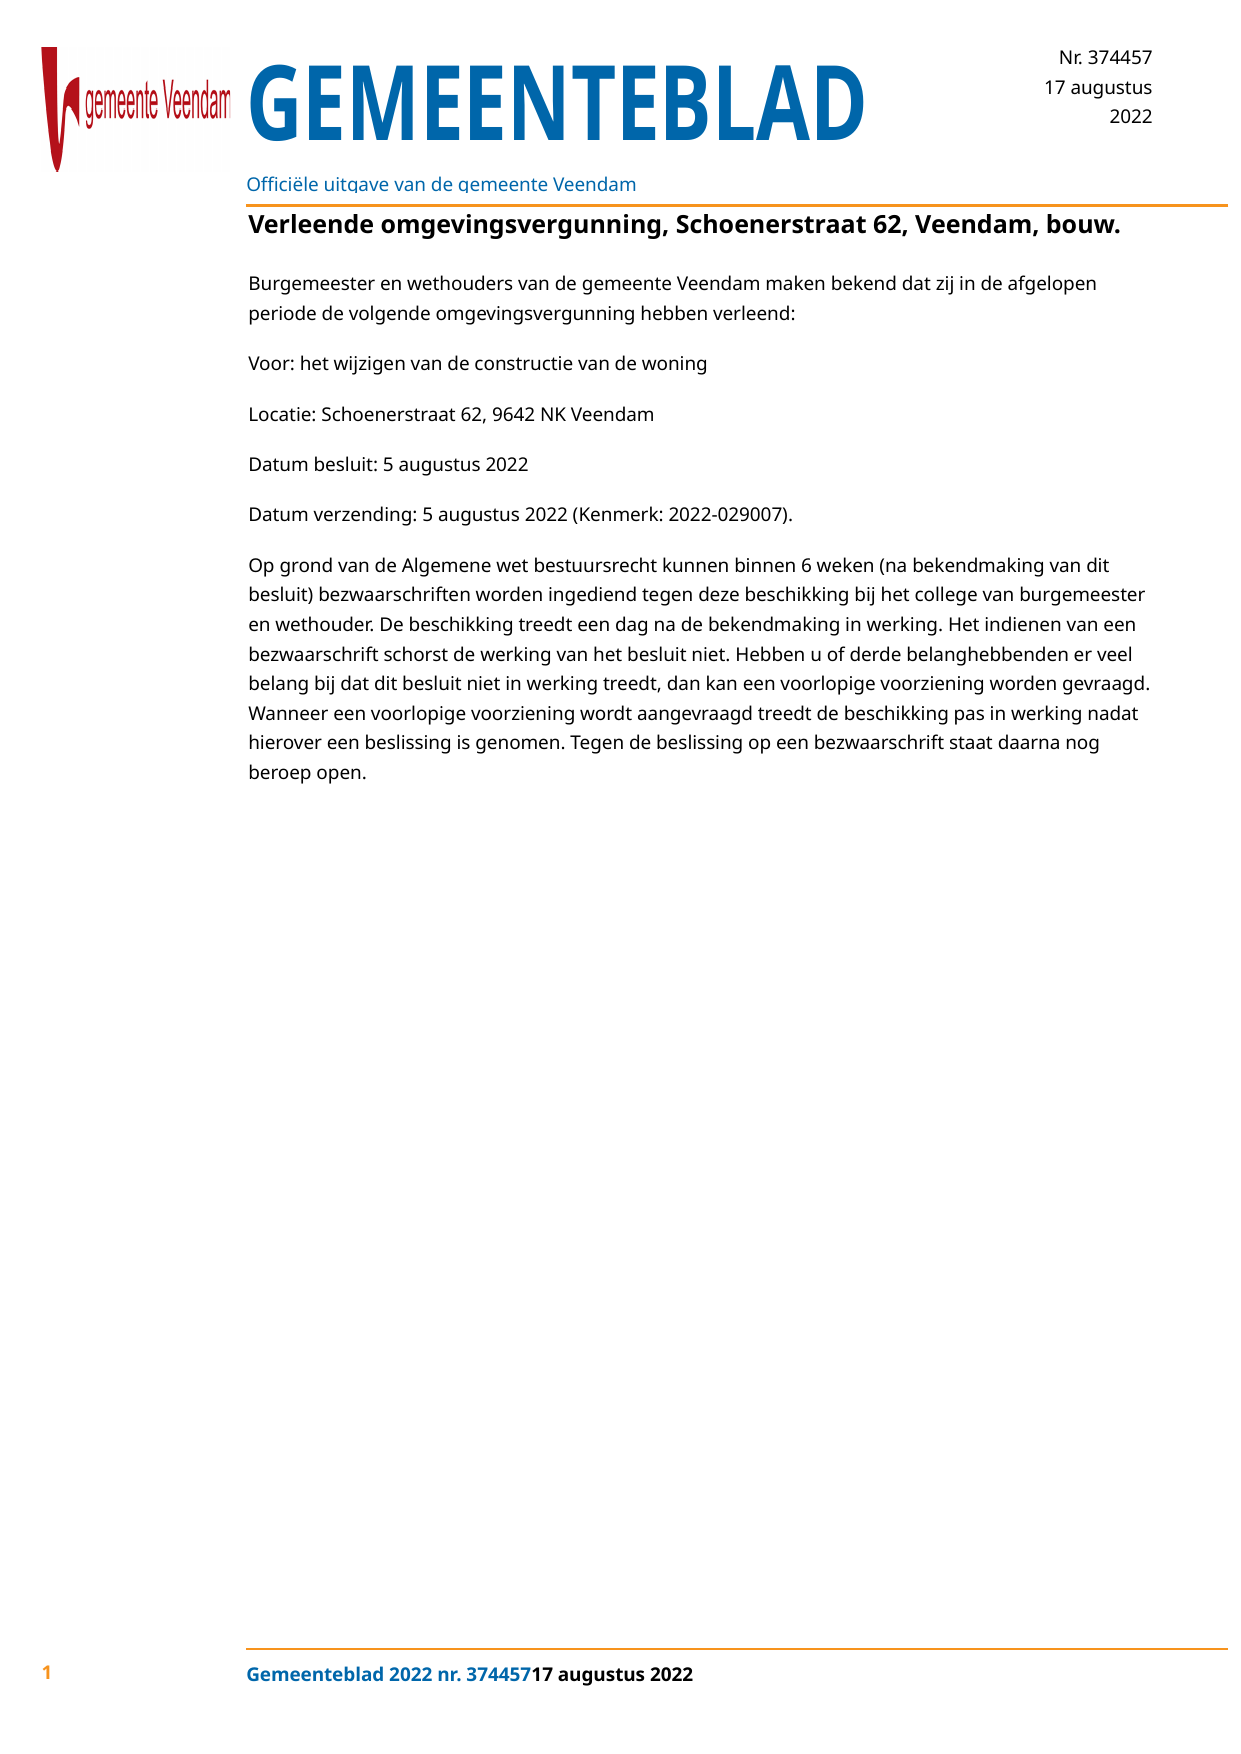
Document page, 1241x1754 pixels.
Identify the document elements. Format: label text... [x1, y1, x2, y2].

text Op grond van de Algemene wet bestuursrecht kunnen binnen 6 weken (na bekendmaking van dit besluit) bezwaarschriften worden ingediend tegen deze beschikking bij het college van burgemeester en wethouder. De beschikking treedt een dag na de bekendmaking in werking. Het indienen van een bezwaarschrift schorst de werking van het besluit niet. Hebben u of derde belanghebbenden er veel belang bij dat dit besluit niet in werking treedt, dan kan een voorlopige voorziening worden gevraagd. Wanneer een voorlopige voorziening wordt aangevraagd treedt de beschikking pas in werking nadat hierover een beslissing is genomen. Tegen de beslissing op een bezwaarschrift staat daarna nog beroep open. [248, 552, 1152, 785]
text Burgemeester en wethouders van de gemeente Veendam maken bekend dat zij in de afgelopen periode de volgende omgevingsvergunning hebben verleend: [248, 270, 1152, 326]
text Voor: het wijzigen van de constructie van de woning [248, 350, 1152, 376]
text Verleende omgevingsvergunning, Schoenerstraat 62, Veendam, bouw. [248, 207, 1152, 241]
text Datum besluit: 5 augustus 2022 [248, 451, 1152, 477]
text Datum verzending: 5 augustus 2022 (Kenmerk: 2022-029007). [248, 502, 1152, 527]
text Locatie: Schoenerstraat 62, 9642 NK Veendam [248, 401, 1152, 426]
picture [41, 47, 231, 172]
